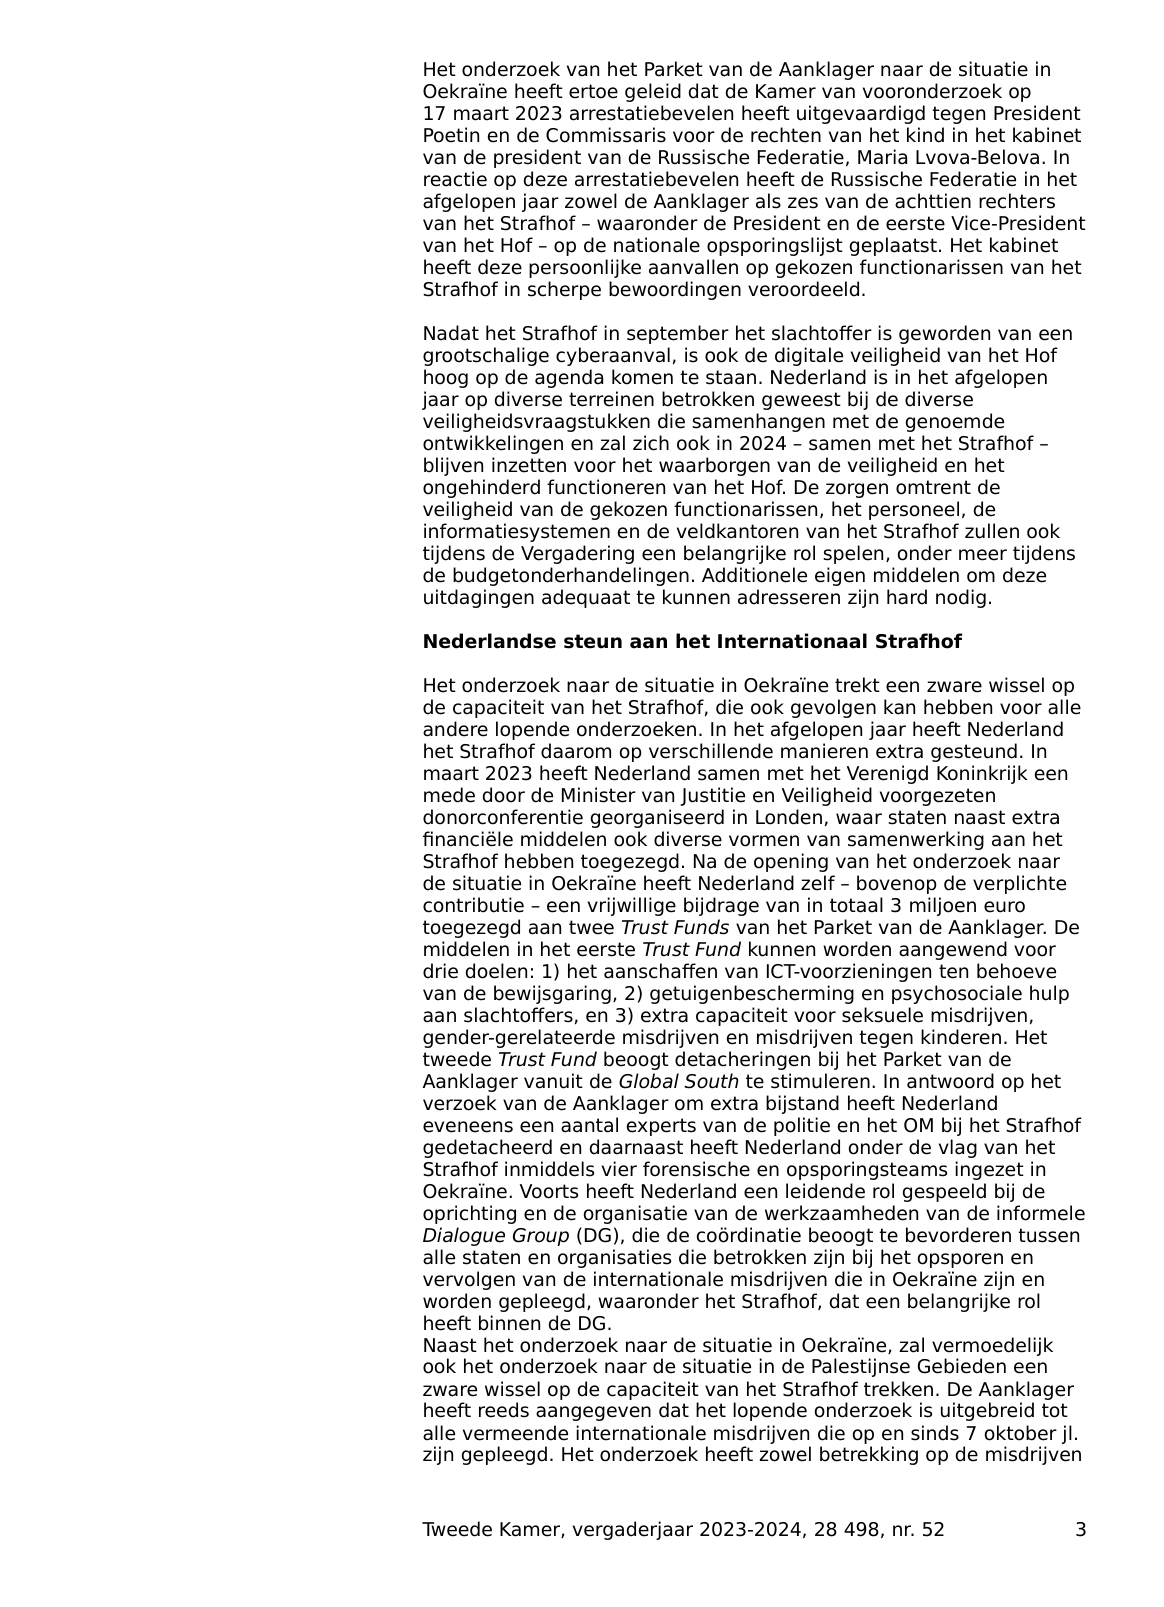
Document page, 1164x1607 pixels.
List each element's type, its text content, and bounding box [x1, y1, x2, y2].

subtitle Nederlandse steun aan het Internationaal Strafhof [422, 631, 1087, 653]
text Het onderzoek van het Parket van de Aanklager naar de situatie in Oekraïne heeft ertoe geleid dat de Kamer van vooronderzoek op 17 maart 2023 arrestatiebevelen heeft uitgevaardigd tegen President Poetin en de Commissaris voor de rechten van het kind in het kabinet van de president van de Russische Federatie, Maria Lvova-Belova. In reactie op deze arrestatiebevelen heeft de Russische Federatie in het afgelopen jaar zowel de Aanklager als zes van de achttien rechters van het Strafhof – waaronder de President en de eerste Vice-President van het Hof – op de nationale opsporingslijst geplaatst. Het kabinet heeft deze persoonlijke aanvallen op gekozen functionarissen van het Strafhof in scherpe bewoordingen veroordeeld. [422, 59, 1087, 301]
text Naast het onderzoek naar de situatie in Oekraïne, zal vermoedelijk ook het onderzoek naar de situatie in de Palestijnse Gebieden een zware wissel op de capaciteit van het Strafhof trekken. De Aanklager heeft reeds aangegeven dat het lopende onderzoek is uitgebreid tot alle vermeende internationale misdrijven die op en sinds 7 oktober jl. zijn gepleegd. Het onderzoek heeft zowel betrekking op de misdrijven [422, 1334, 1087, 1466]
text Nadat het Strafhof in september het slachtoffer is geworden van een grootschalige cyberaanval, is ook de digitale veiligheid van het Hof hoog op de agenda komen te staan. Nederland is in het afgelopen jaar op diverse terreinen betrokken geweest bij de diverse veiligheidsvraagstukken die samenhangen met de genoemde ontwikkelingen en zal zich ook in 2024 – samen met het Strafhof – blijven inzetten voor het waarborgen van de veiligheid en het ongehinderd functioneren van het Hof. De zorgen omtrent de veiligheid van de gekozen functionarissen, het personeel, de informatiesystemen en de veldkantoren van het Strafhof zullen ook tijdens de Vergadering een belangrijke rol spelen, onder meer tijdens de budgetonderhandelingen. Additionele eigen middelen om deze uitdagingen adequaat te kunnen adresseren zijn hard nodig. [422, 323, 1087, 609]
text Het onderzoek naar de situatie in Oekraïne trekt een zware wissel op de capaciteit van het Strafhof, die ook gevolgen kan hebben voor alle andere lopende onderzoeken. In het afgelopen jaar heeft Nederland het Strafhof daarom op verschillende manieren extra gesteund. In maart 2023 heeft Nederland samen met het Verenigd Koninkrijk een mede door de Minister van Justitie en Veiligheid voorgezeten donorconferentie georganiseerd in Londen, waar staten naast extra financiële middelen ook diverse vormen van samenwerking aan het Strafhof hebben toegezegd. Na de opening van het onderzoek naar de situatie in Oekraïne heeft Nederland zelf – bovenop de verplichte contributie – een vrijwillige bijdrage van in totaal 3 miljoen euro toegezegd aan twee Trust Funds van het Parket van de Aanklager. De middelen in het eerste Trust Fund kunnen worden aangewend voor drie doelen: 1) het aanschaffen van ICT-voorzieningen ten behoeve van de bewijsgaring, 2) getuigenbescherming en psychosociale hulp aan slachtoffers, en 3) extra capaciteit voor seksuele misdrijven, gender-gerelateerde misdrijven en misdrijven tegen kinderen. Het tweede Trust Fund beoogt detacheringen bij het Parket van de Aanklager vanuit de Global South te stimuleren. In antwoord op het verzoek van de Aanklager om extra bijstand heeft Nederland eveneens een aantal experts van de politie en het OM bij het Strafhof gedetacheerd en daarnaast heeft Nederland onder de vlag van het Strafhof inmiddels vier forensische en opsporingsteams ingezet in Oekraïne. Voorts heeft Nederland een leidende rol gespeeld bij de oprichting en de organisatie van de werkzaamheden van de informele Dialogue Group (DG), die de coördinatie beoogt te bevorderen tussen alle staten en organisaties die betrokken zijn bij het opsporen en vervolgen van de internationale misdrijven die in Oekraïne zijn en worden gepleegd, waaronder het Strafhof, dat een belangrijke rol heeft binnen de DG. [422, 675, 1087, 1334]
